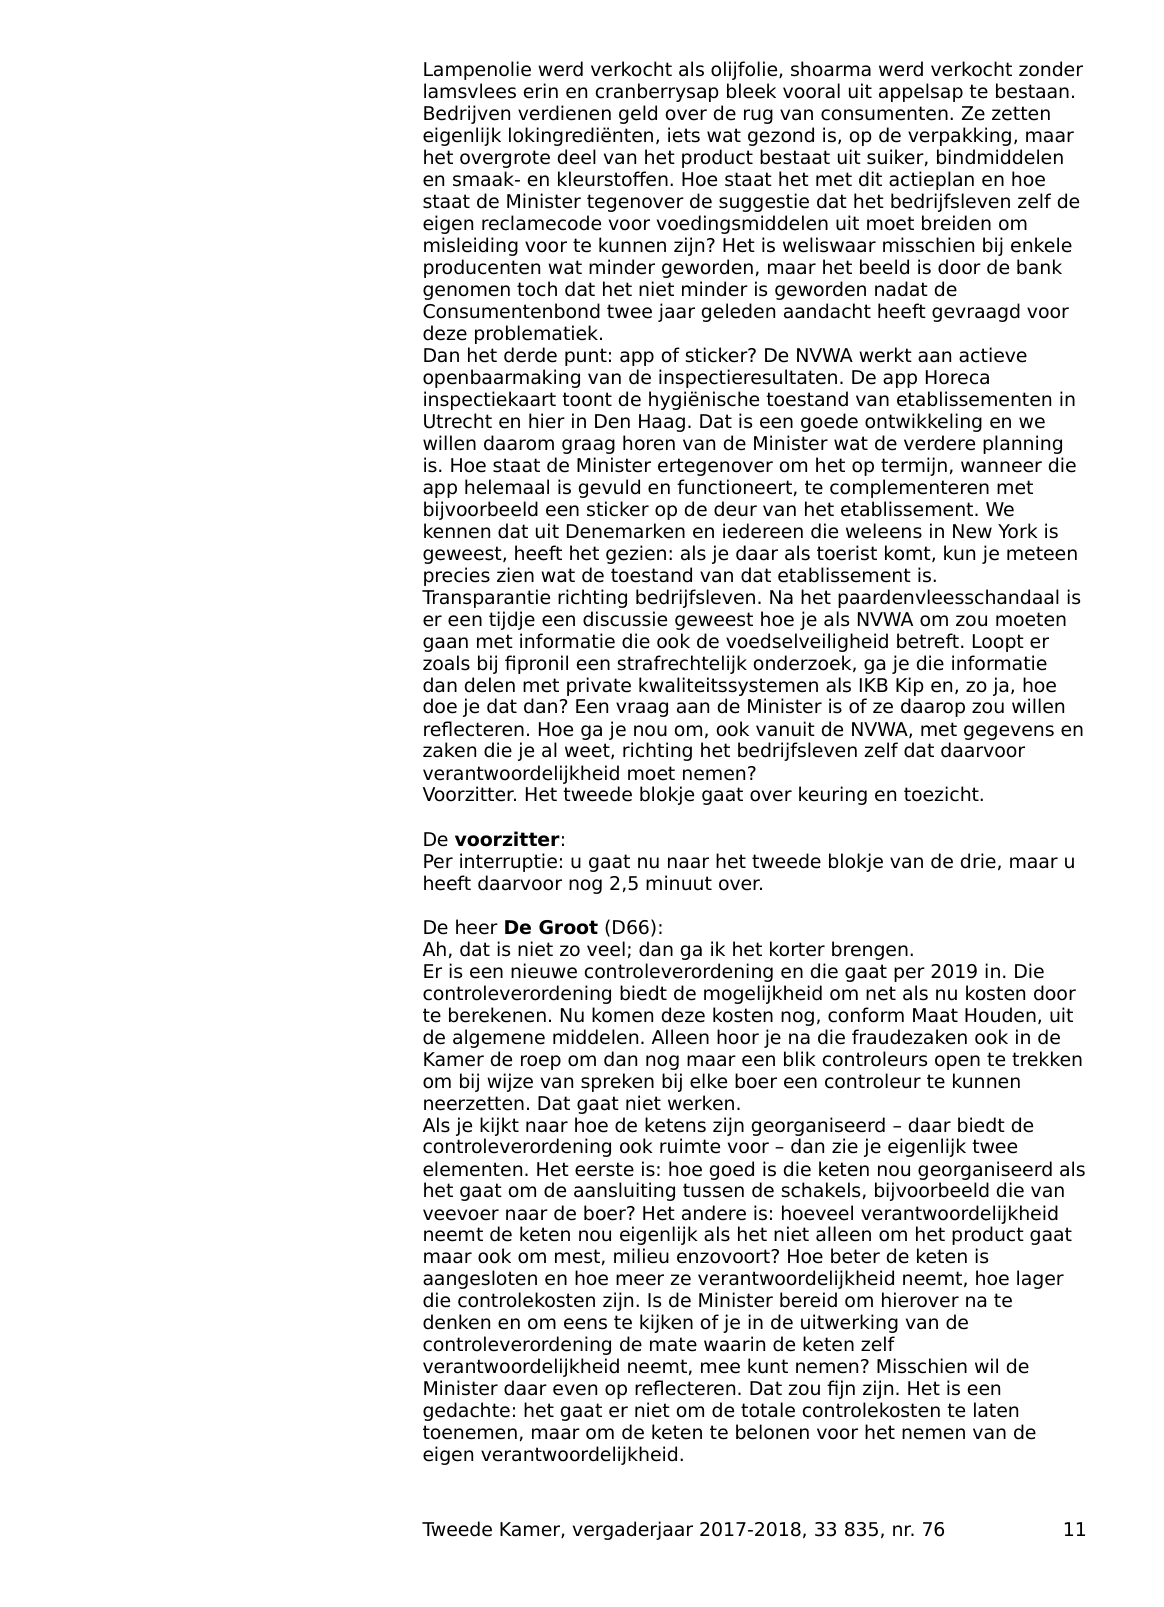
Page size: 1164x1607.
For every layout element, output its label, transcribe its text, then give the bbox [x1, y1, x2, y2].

text Voorzitter. Het tweede blokje gaat over keuring en toezicht. [422, 784, 1087, 806]
text Ah, dat is niet zo veel; dan ga ik het korter brengen. [422, 939, 1087, 961]
text Transparantie richting bedrijfsleven. Na het paardenvleesschandaal is er een tijdje een discussie geweest hoe je als NVWA om zou moeten gaan met informatie die ook de voedselveiligheid betreft. Loopt er zoals bij fipronil een strafrechtelijk onderzoek, ga je die informatie dan delen met private kwaliteitssystemen als IKB Kip en, zo ja, hoe doe je dat dan? Een vraag aan de Minister is of ze daarop zou willen reflecteren. Hoe ga je nou om, ook vanuit de NVWA, met gegevens en zaken die je al weet, richting het bedrijfsleven zelf dat daarvoor verantwoordelijkheid moet nemen? [422, 587, 1087, 784]
text De heer De Groot (D66): [422, 917, 1087, 939]
text Dan het derde punt: app of sticker? De NVWA werkt aan actieve openbaarmaking van de inspectieresultaten. De app Horeca inspectiekaart toont de hygiënische toestand van etablissementen in Utrecht en hier in Den Haag. Dat is een goede ontwikkeling en we willen daarom graag horen van de Minister wat de verdere planning is. Hoe staat de Minister ertegenover om het op termijn, wanneer die app helemaal is gevuld en functioneert, te complementeren met bijvoorbeeld een sticker op de deur van het etablissement. We kennen dat uit Denemarken en iedereen die weleens in New York is geweest, heeft het gezien: als je daar als toerist komt, kun je meteen precies zien wat de toestand van dat etablissement is. [422, 345, 1087, 587]
text Er is een nieuwe controleverordening en die gaat per 2019 in. Die controleverordening biedt de mogelijkheid om net als nu kosten door te berekenen. Nu komen deze kosten nog, conform Maat Houden, uit de algemene middelen. Alleen hoor je na die fraudezaken ook in de Kamer de roep om dan nog maar een blik controleurs open te trekken om bij wijze van spreken bij elke boer een controleur te kunnen neerzetten. Dat gaat niet werken. [422, 961, 1087, 1114]
text Lampenolie werd verkocht als olijfolie, shoarma werd verkocht zonder lamsvlees erin en cranberrysap bleek vooral uit appelsap te bestaan. Bedrijven verdienen geld over de rug van consumenten. Ze zetten eigenlijk lokingrediënten, iets wat gezond is, op de verpakking, maar het overgrote deel van het product bestaat uit suiker, bindmiddelen en smaak- en kleurstoffen. Hoe staat het met dit actieplan en hoe staat de Minister tegenover de suggestie dat het bedrijfsleven zelf de eigen reclamecode voor voedingsmiddelen uit moet breiden om misleiding voor te kunnen zijn? Het is weliswaar misschien bij enkele producenten wat minder geworden, maar het beeld is door de bank genomen toch dat het niet minder is geworden nadat de Consumentenbond twee jaar geleden aandacht heeft gevraagd voor deze problematiek. [422, 59, 1087, 345]
text Per interruptie: u gaat nu naar het tweede blokje van de drie, maar u heeft daarvoor nog 2,5 minuut over. [422, 851, 1087, 894]
text Als je kijkt naar hoe de ketens zijn georganiseerd – daar biedt de controleverordening ook ruimte voor – dan zie je eigenlijk twee elementen. Het eerste is: hoe goed is die keten nou georganiseerd als het gaat om de aansluiting tussen de schakels, bijvoorbeeld die van veevoer naar de boer? Het andere is: hoeveel verantwoordelijkheid neemt de keten nou eigenlijk als het niet alleen om het product gaat maar ook om mest, milieu enzovoort? Hoe beter de keten is aangesloten en hoe meer ze verantwoordelijkheid neemt, hoe lager die controlekosten zijn. Is de Minister bereid om hierover na te denken en om eens te kijken of je in de uitwerking van de controleverordening de mate waarin de keten zelf verantwoordelijkheid neemt, mee kunt nemen? Misschien wil de Minister daar even op reflecteren. Dat zou fijn zijn. Het is een gedachte: het gaat er niet om de totale controlekosten te laten toenemen, maar om de keten te belonen voor het nemen van de eigen verantwoordelijkheid. [422, 1114, 1087, 1466]
text De voorzitter: [422, 828, 1087, 851]
